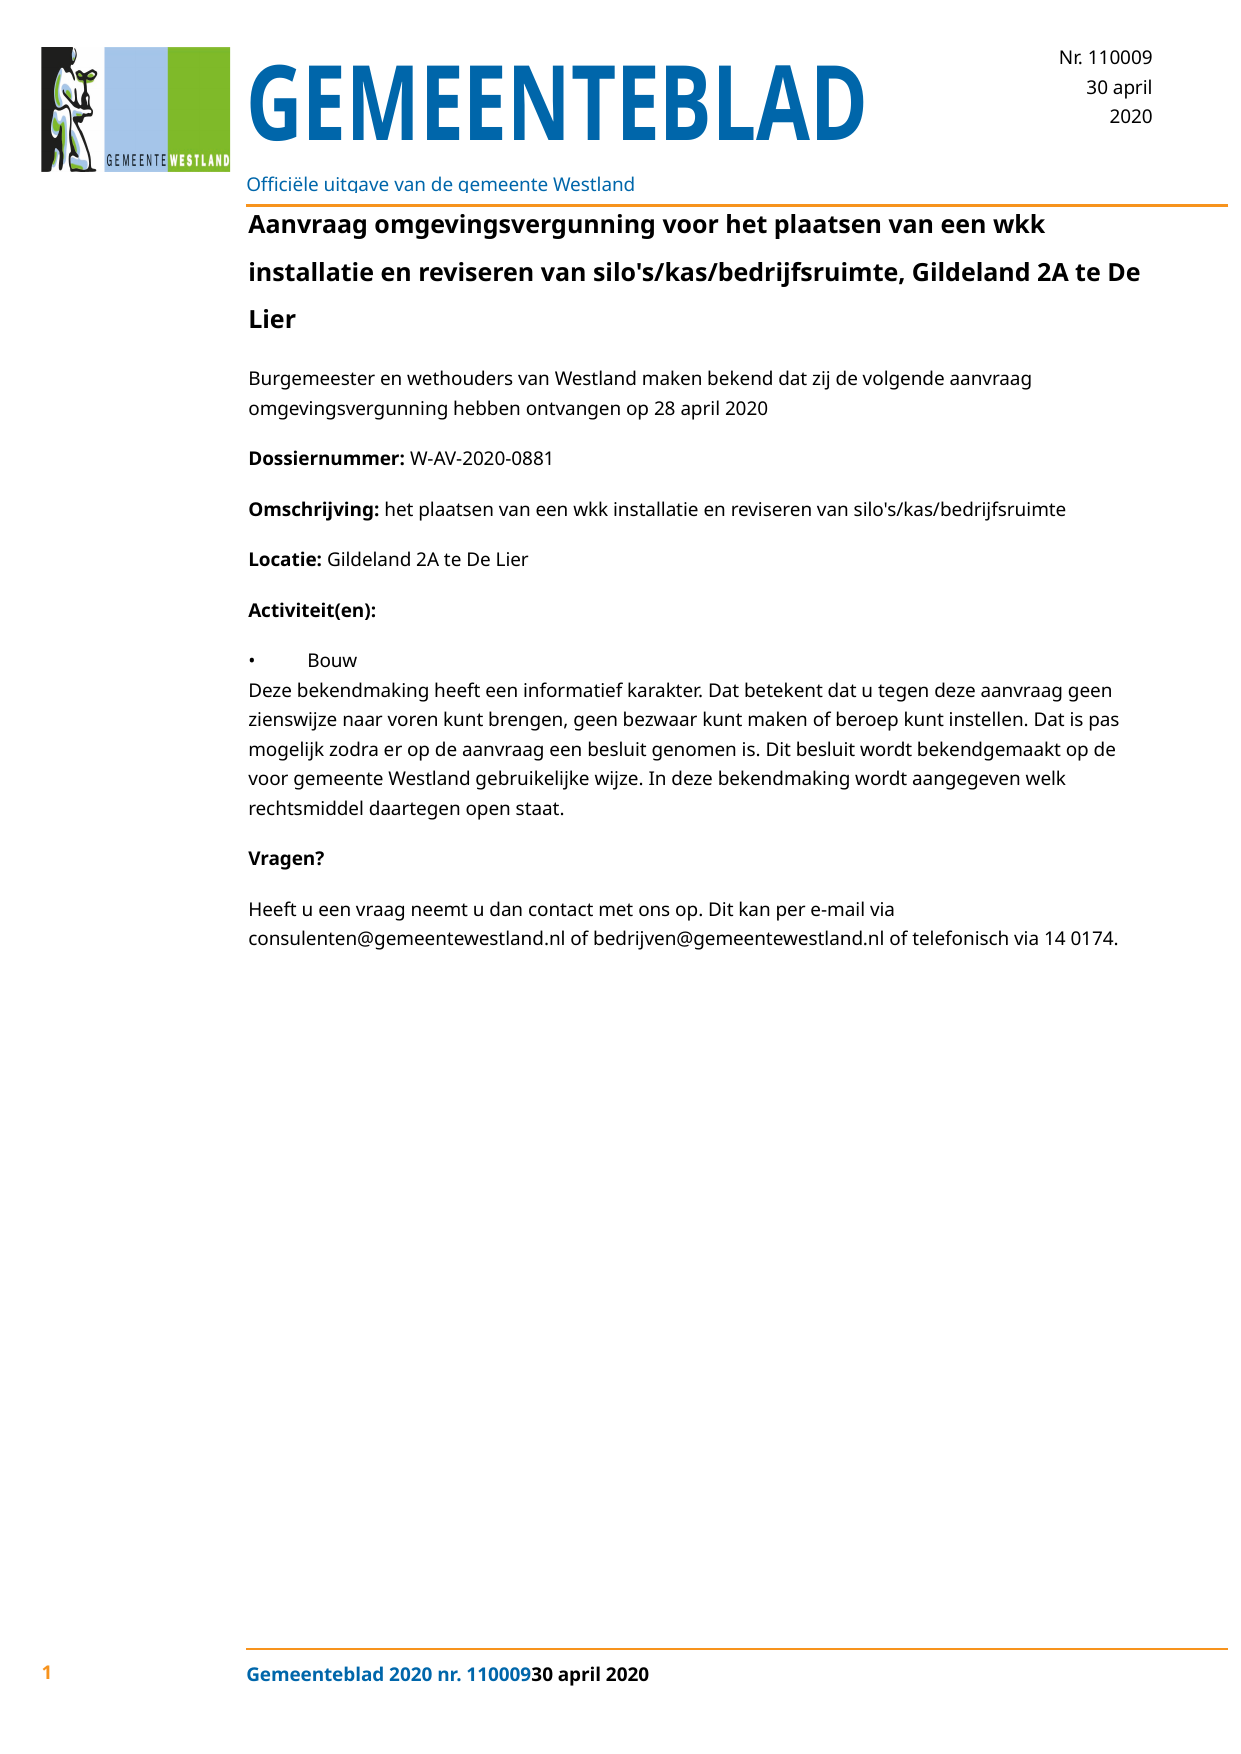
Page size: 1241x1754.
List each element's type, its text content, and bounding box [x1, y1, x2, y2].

text Burgemeester en wethouders van Westland maken bekend dat zij de volgende aanvraag omgevingsvergunning hebben ontvangen op 28 april 2020 [248, 366, 1152, 421]
text Locatie: Gildeland 2A te De Lier [248, 546, 1152, 572]
text Omschrijving: het plaatsen van een wkk installatie en reviseren van silo's/kas/bedrijfsruimte [248, 496, 1152, 522]
list Bouw [248, 647, 1152, 673]
text Heeft u een vraag neemt u dan contact met ons op. Dit kan per e-mail via consulenten@gemeentewestland.nl of bedrijven@gemeentewestland.nl of telefonisch via 14 0174. [248, 896, 1152, 951]
text Deze bekendmaking heeft een informatief karakter. Dat betekent dat u tegen deze aanvraag geen zienswijze naar voren kunt brengen, geen bezwaar kunt maken of beroep kunt instellen. Dat is pas mogelijk zodra er op de aanvraag een besluit genomen is. Dit besluit wordt bekendgemaakt op de voor gemeente Westland gebruikelijke wijze. In deze bekendmaking wordt aangegeven welk rechtsmiddel daartegen open staat. [248, 677, 1152, 821]
text Vragen? [248, 846, 1152, 871]
text Aanvraag omgevingsvergunning voor het plaatsen van een wkk installatie en reviseren van silo's/kas/bedrijfsruimte, Gildeland 2A te De Lier [248, 207, 1152, 336]
text Activiteit(en): [248, 597, 1152, 622]
picture [41, 47, 231, 172]
text Dossiernummer: W-AV-2020-0881 [248, 446, 1152, 471]
